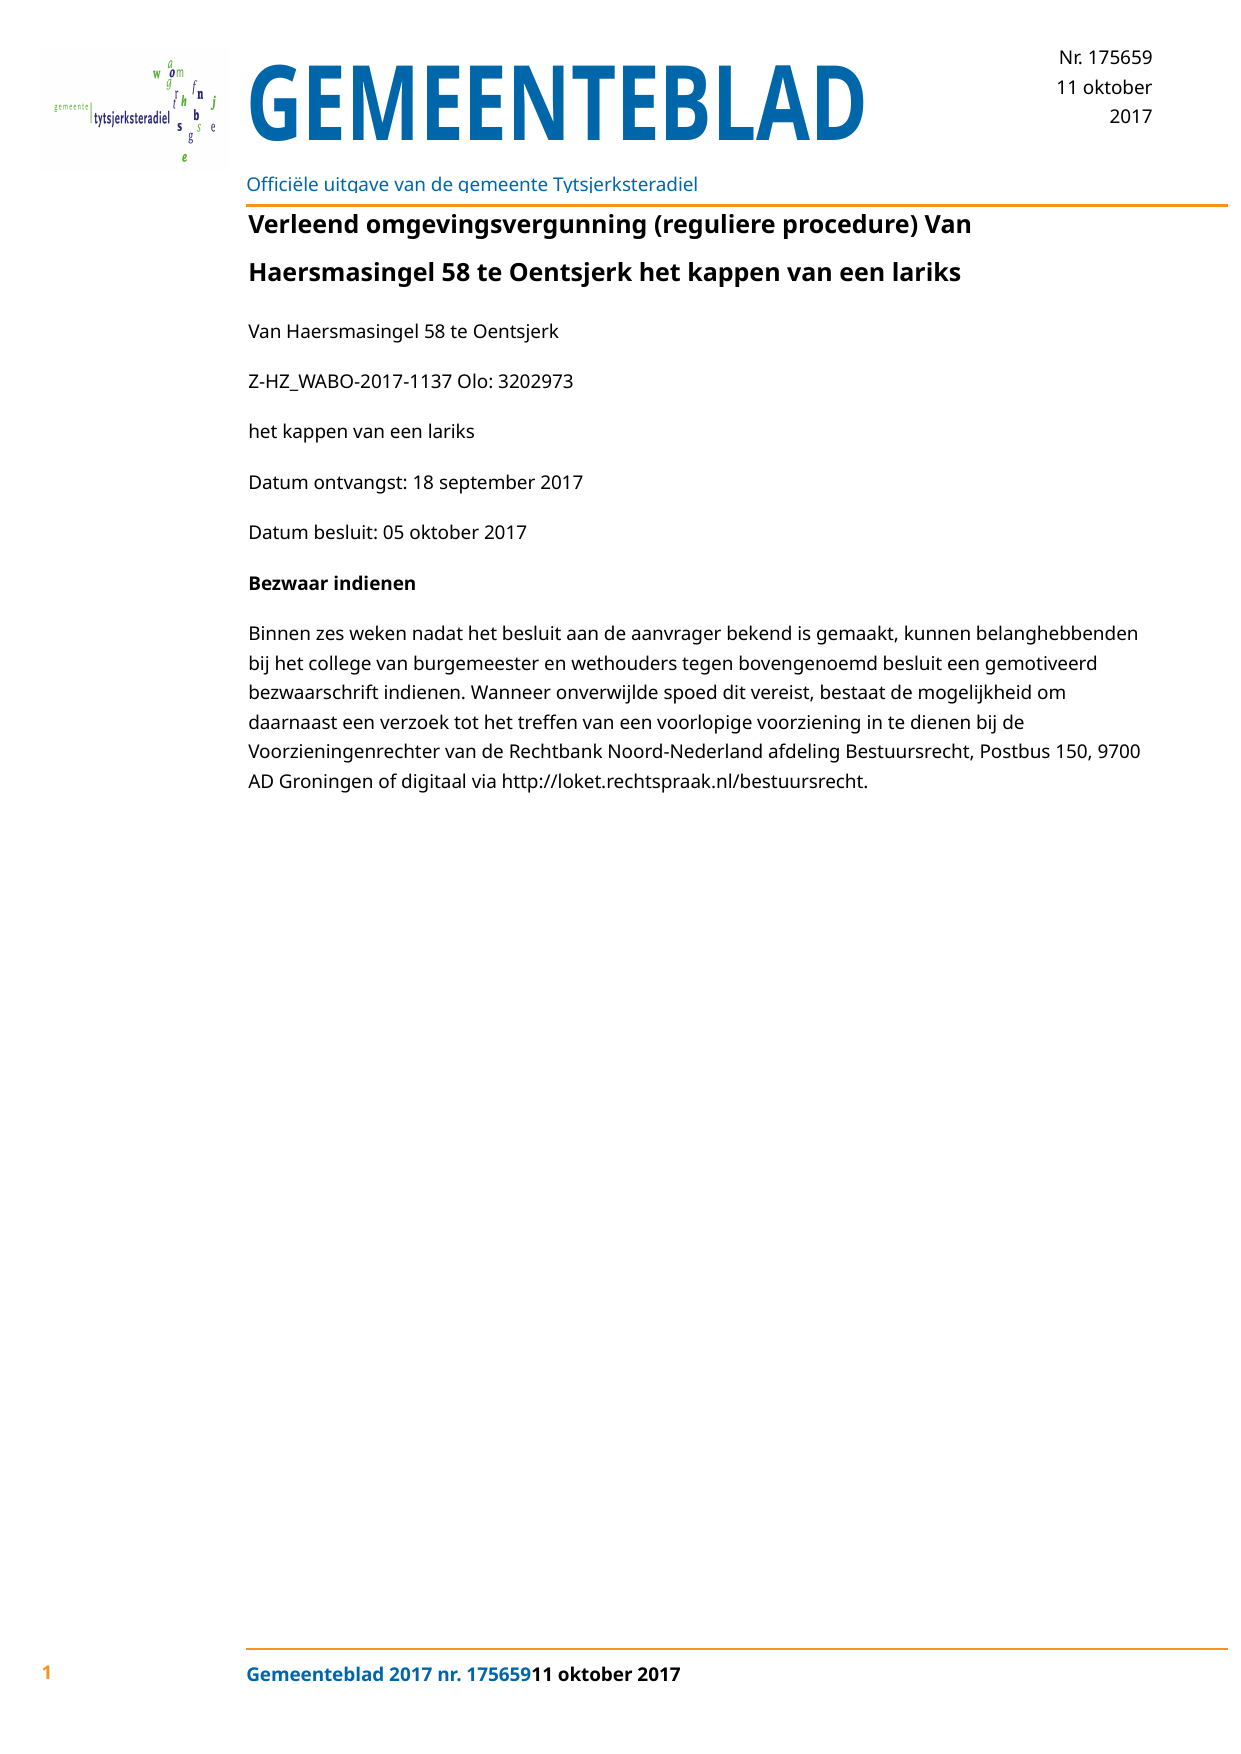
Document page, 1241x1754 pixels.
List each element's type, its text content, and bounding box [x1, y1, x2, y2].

text Datum ontvangst: 18 september 2017 [248, 469, 1152, 495]
text Van Haersmasingel 58 te Oentsjerk [248, 318, 1152, 344]
text het kappen van een lariks [248, 419, 1152, 444]
text Bezwaar indienen [248, 570, 1152, 596]
text Verleend omgevingsvergunning (reguliere procedure) Van Haersmasingel 58 te Oentsjerk het kappen van een lariks [248, 207, 1152, 288]
text Binnen zes weken nadat het besluit aan de aanvrager bekend is gemaakt, kunnen belanghebbenden bij het college van burgemeester en wethouders tegen bovengenoemd besluit een gemotiveerd bezwaarschrift indienen. Wanneer onverwijlde spoed dit vereist, bestaat de mogelijkheid om daarnaast een verzoek tot het treffen van een voorlopige voorziening in te dienen bij de Voorzieningenrechter van de Rechtbank Noord-Nederland afdeling Bestuursrecht, Postbus 150, 9700 AD Groningen of digitaal via http://loket.rechtspraak.nl/bestuursrecht. [248, 620, 1152, 794]
text Datum besluit: 05 oktober 2017 [248, 519, 1152, 545]
picture [41, 47, 231, 172]
text Z-HZ_WABO-2017-1137 Olo: 3202973 [248, 368, 1152, 394]
